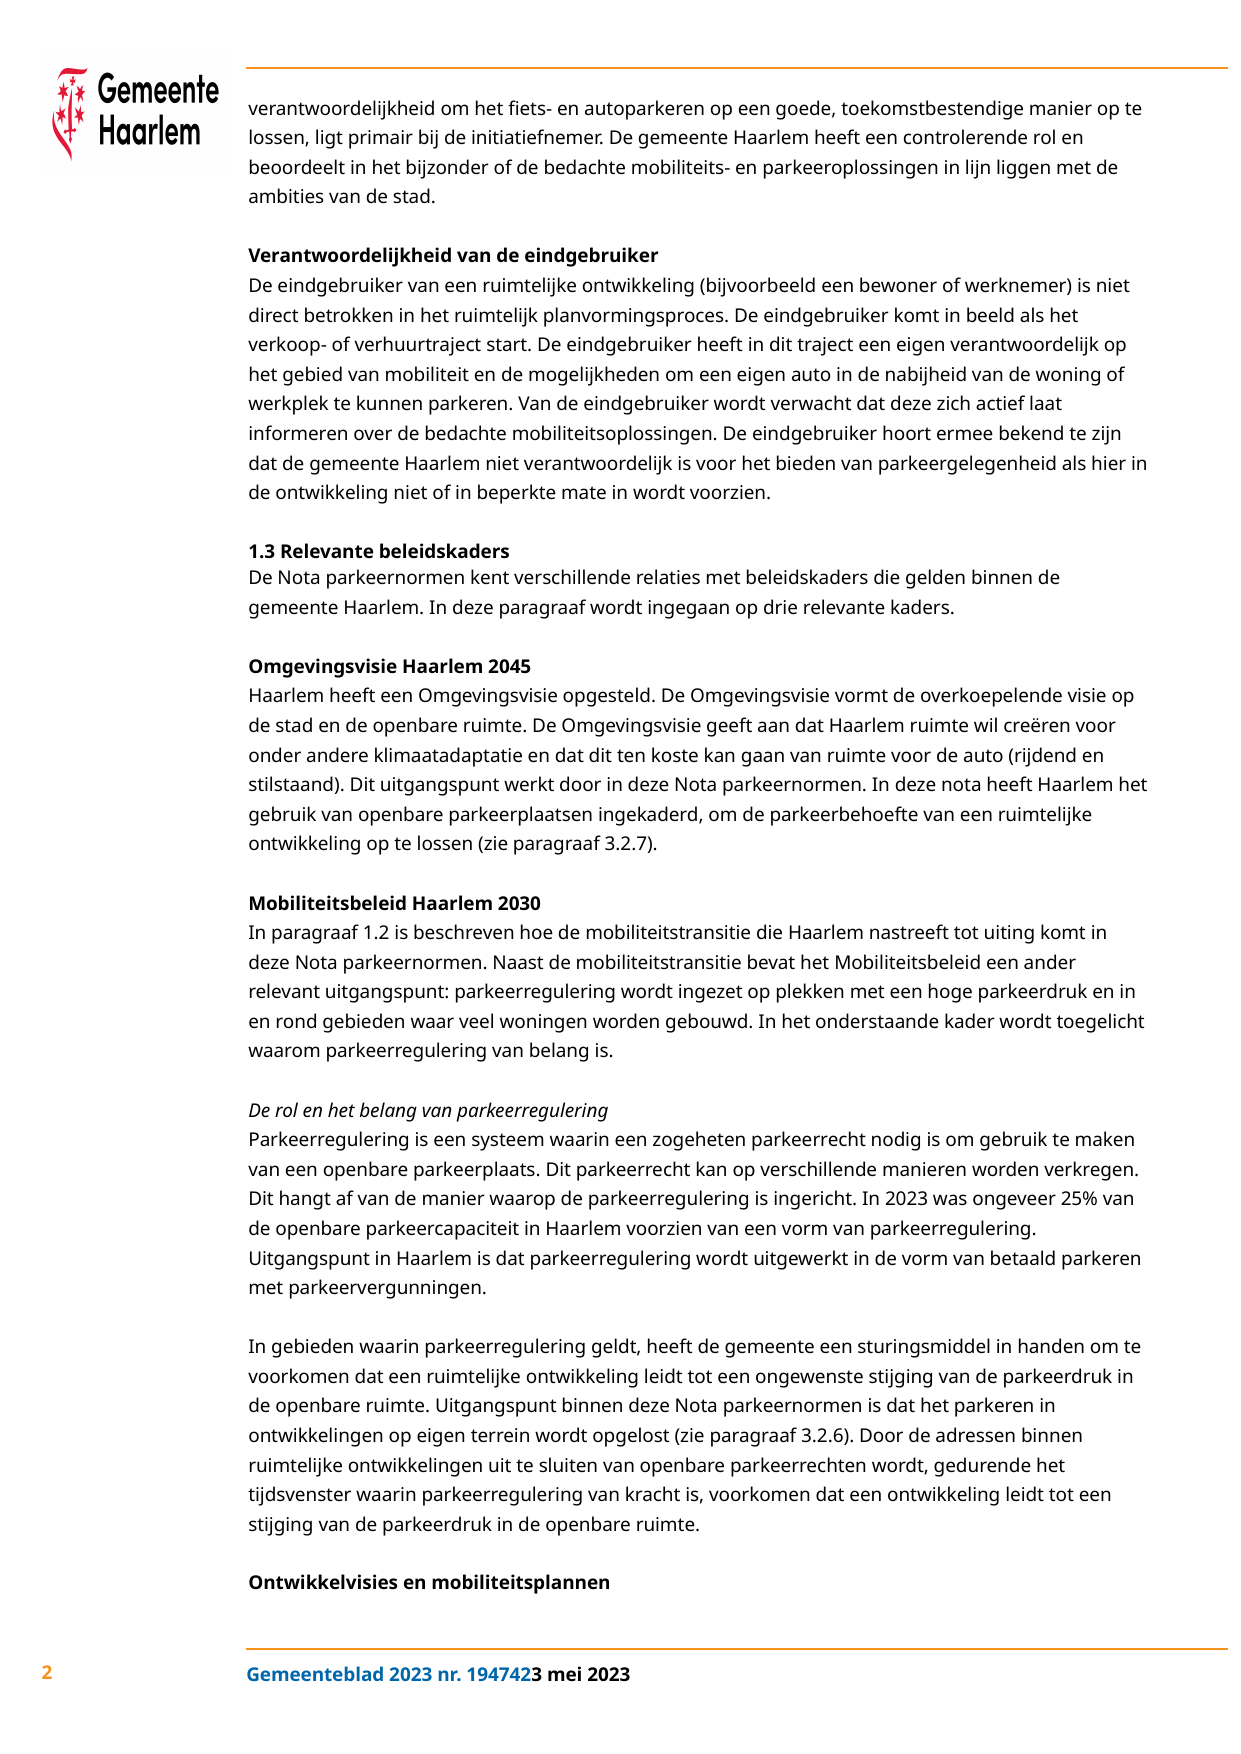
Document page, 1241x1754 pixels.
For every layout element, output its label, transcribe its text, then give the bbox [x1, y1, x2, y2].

text Ontwikkelvisies en mobiliteitsplannen [248, 1569, 1152, 1595]
picture [41, 47, 231, 172]
text De Nota parkeernormen kent verschillende relaties met beleidskaders die gelden binnen de gemeente Haarlem. In deze paragraaf wordt ingegaan op drie relevante kaders. [248, 564, 1152, 619]
text verantwoordelijkheid om het fiets- en autoparkeren op een goede, toekomstbestendige manier op te lossen, ligt primair bij de initiatiefnemer. De gemeente Haarlem heeft een controlerende rol en beoordeelt in het bijzonder of de bedachte mobiliteits- en parkeeroplossingen in lijn liggen met de ambities van de stad. [248, 95, 1152, 209]
text In paragraaf 1.2 is beschreven hoe de mobiliteitstransitie die Haarlem nastreeft tot uiting komt in deze Nota parkeernormen. Naast de mobiliteitstransitie bevat het Mobiliteitsbeleid een ander relevant uitgangspunt: parkeerregulering wordt ingezet op plekken met een hoge parkeerdruk en in en rond gebieden waar veel woningen worden gebouwd. In het onderstaande kader wordt toegelicht waarom parkeerregulering van belang is. [248, 919, 1152, 1063]
text De eindgebruiker van een ruimtelijke ontwikkeling (bijvoorbeeld een bewoner of werknemer) is niet direct betrokken in het ruimtelijk planvormingsproces. De eindgebruiker komt in beeld als het verkoop- of verhuurtraject start. De eindgebruiker heeft in dit traject een eigen verantwoordelijk op het gebied van mobiliteit en de mogelijkheden om een eigen auto in de nabijheid van de woning of werkplek te kunnen parkeren. Van de eindgebruiker wordt verwacht dat deze zich actief laat informeren over de bedachte mobiliteitsoplossingen. De eindgebruiker hoort ermee bekend te zijn dat de gemeente Haarlem niet verantwoordelijk is voor het bieden van parkeergelegenheid als hier in de ontwikkeling niet of in beperkte mate in wordt voorzien. [248, 272, 1152, 505]
text Mobiliteitsbeleid Haarlem 2030 [248, 890, 1152, 915]
text Verantwoordelijkheid van de eindgebruiker [248, 243, 1152, 268]
text Omgevingsvisie Haarlem 2045 [248, 653, 1152, 679]
text 1.3 Relevante beleidskaders [248, 538, 1152, 564]
table_header De rol en het belang van parkeerregulering Parkeerregulering is een systeem waarin een zogeheten parkeerrecht nodig is om gebruik te maken van een openbare parkeerplaats. Dit parkeerrecht kan op verschillende manieren worden verkregen. Dit hangt af van de manier waarop de parkeerregulering is ingericht. In 2023 was ongeveer 25% van de openbare parkeercapaciteit in Haarlem voorzien van een vorm van parkeerregulering. Uitgangspunt in Haarlem is dat parkeerregulering wordt uitgewerkt in de vorm van betaald parkeren met parkeervergunningen. In gebieden waarin parkeerregulering geldt, heeft de gemeente een sturingsmiddel in handen om te voorkomen dat een ruimtelijke ontwikkeling leidt tot een ongewenste stijging van de parkeerdruk in de openbare ruimte. Uitgangspunt binnen deze Nota parkeernormen is dat het parkeren in ontwikkelingen op eigen terrein wordt opgelost (zie paragraaf 3.2.6). Door de adressen binnen ruimtelijke ontwikkelingen uit te sluiten van openbare parkeerrechten wordt, gedurende het tijdsvenster waarin parkeerregulering van kracht is, voorkomen dat een ontwikkeling leidt tot een stijging van de parkeerdruk in de openbare ruimte. [248, 1097, 1152, 1537]
text Haarlem heeft een Omgevingsvisie opgesteld. De Omgevingsvisie vormt de overkoepelende visie op de stad en de openbare ruimte. De Omgevingsvisie geeft aan dat Haarlem ruimte wil creëren voor onder andere klimaatadaptatie en dat dit ten koste kan gaan van ruimte voor de auto (rijdend en stilstaand). Dit uitgangspunt werkt door in deze Nota parkeernormen. In deze nota heeft Haarlem het gebruik van openbare parkeerplaatsen ingekaderd, om de parkeerbehoefte van een ruimtelijke ontwikkeling op te lossen (zie paragraaf 3.2.7). [248, 683, 1152, 856]
